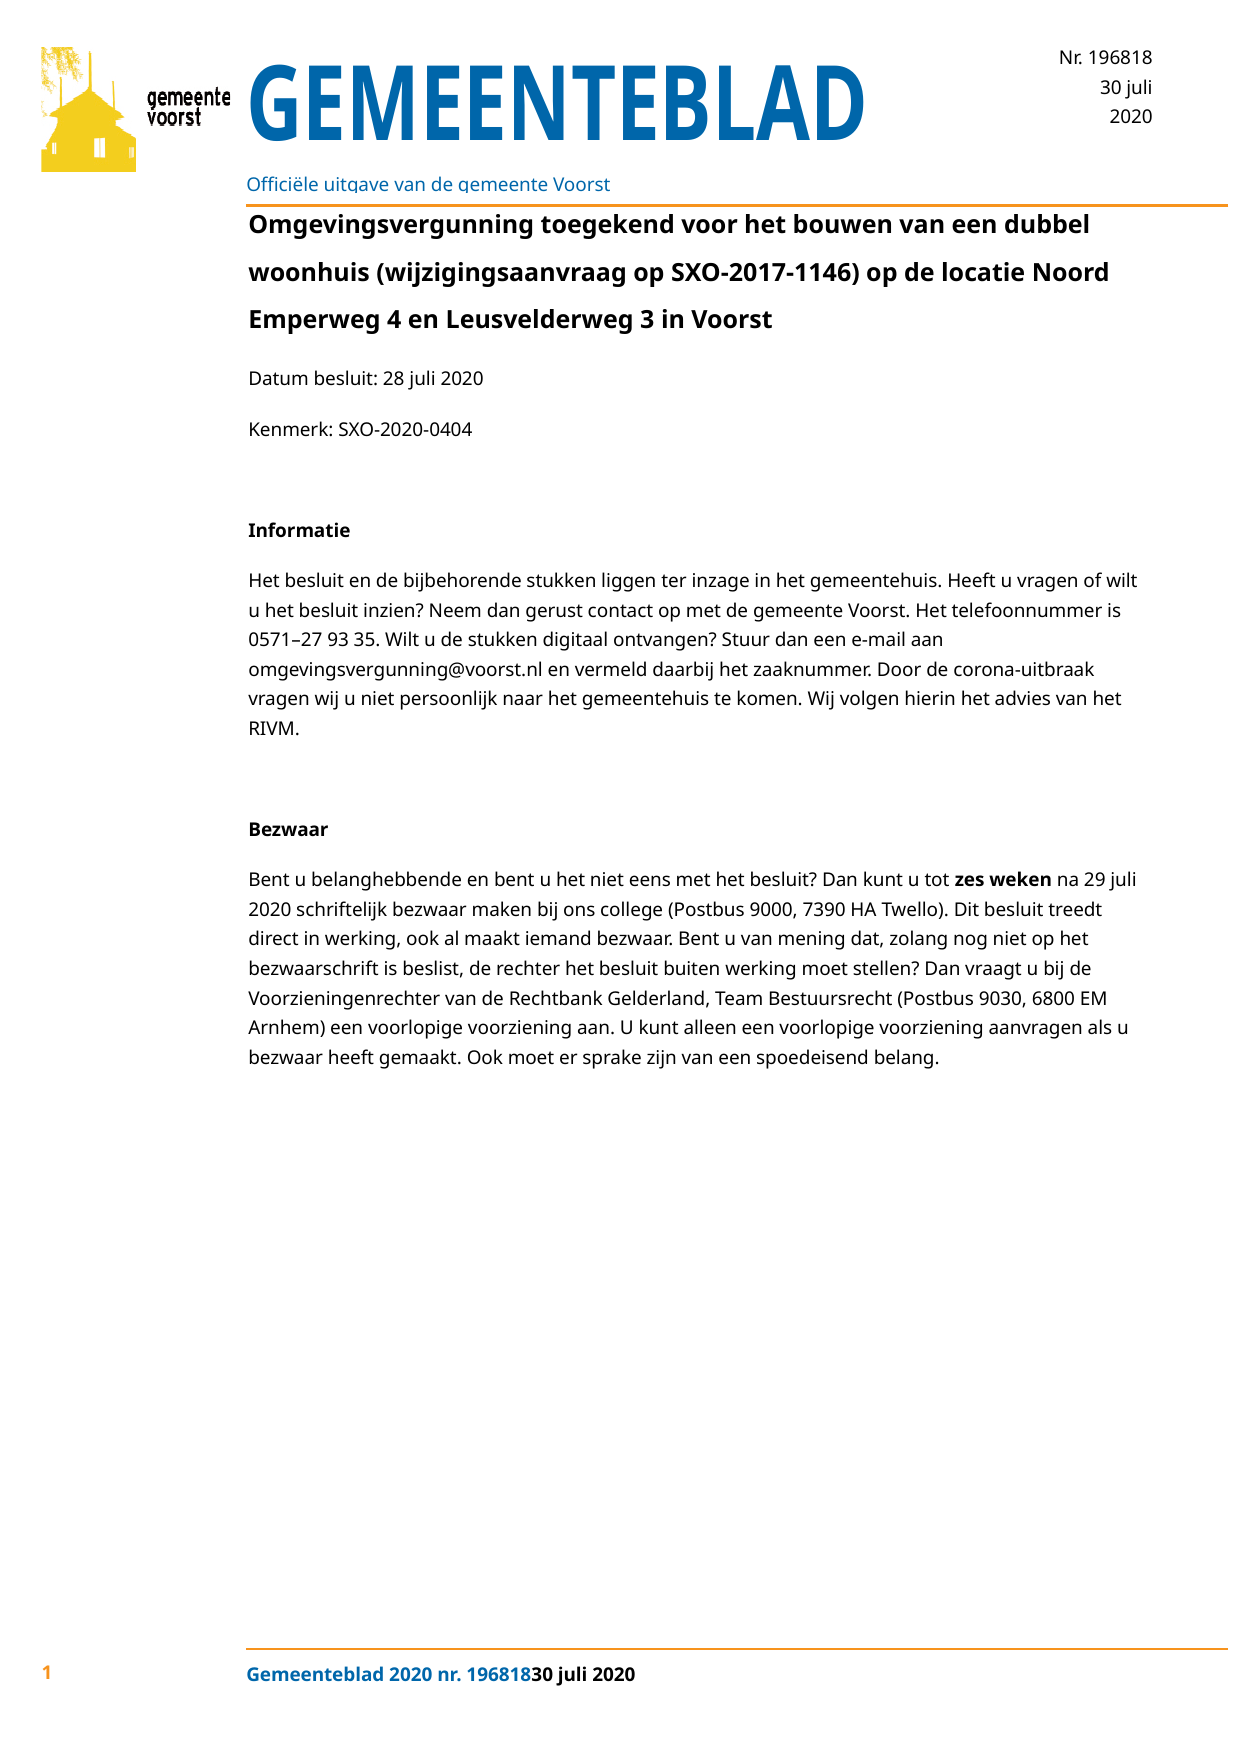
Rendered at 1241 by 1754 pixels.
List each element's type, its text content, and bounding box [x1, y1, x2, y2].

text Omgevingsvergunning toegekend voor het bouwen van een dubbel woonhuis (wijzigingsaanvraag op SXO-2017-1146) op de locatie Noord Emperweg 4 en Leusvelderweg 3 in Voorst [248, 207, 1152, 336]
text Kenmerk: SXO-2020-0404 [248, 416, 1152, 442]
text Bezwaar [248, 816, 1152, 842]
text Informatie [248, 517, 1152, 542]
text Het besluit en de bijbehorende stukken liggen ter inzage in het gemeentehuis. Heeft u vragen of wilt u het besluit inzien? Neem dan gerust contact op met de gemeente Voorst. Het telefoonnummer is 0571–27 93 35. Wilt u de stukken digitaal ontvangen? Stuur dan een e-mail aan omgevingsvergunning@voorst.nl en vermeld daarbij het zaaknummer. Door de corona-uitbraak vragen wij u niet persoonlijk naar het gemeentehuis te komen. Wij volgen hierin het advies van het RIVM. [248, 567, 1152, 741]
picture [41, 47, 231, 172]
text Datum besluit: 28 juli 2020 [248, 366, 1152, 391]
text Bent u belanghebbende en bent u het niet eens met het besluit? Dan kunt u tot zes weken na 29 juli 2020 schriftelijk bezwaar maken bij ons college (Postbus 9000, 7390 HA Twello). Dit besluit treedt direct in werking, ook al maakt iemand bezwaar. Bent u van mening dat, zolang nog niet op het bezwaarschrift is beslist, de rechter het besluit buiten werking moet stellen? Dan vraagt u bij de Voorzieningenrechter van de Rechtbank Gelderland, Team Bestuursrecht (Postbus 9030, 6800 EM Arnhem) een voorlopige voorziening aan. U kunt alleen een voorlopige voorziening aanvragen als u bezwaar heeft gemaakt. Ook moet er sprake zijn van een spoedeisend belang. [248, 866, 1152, 1069]
